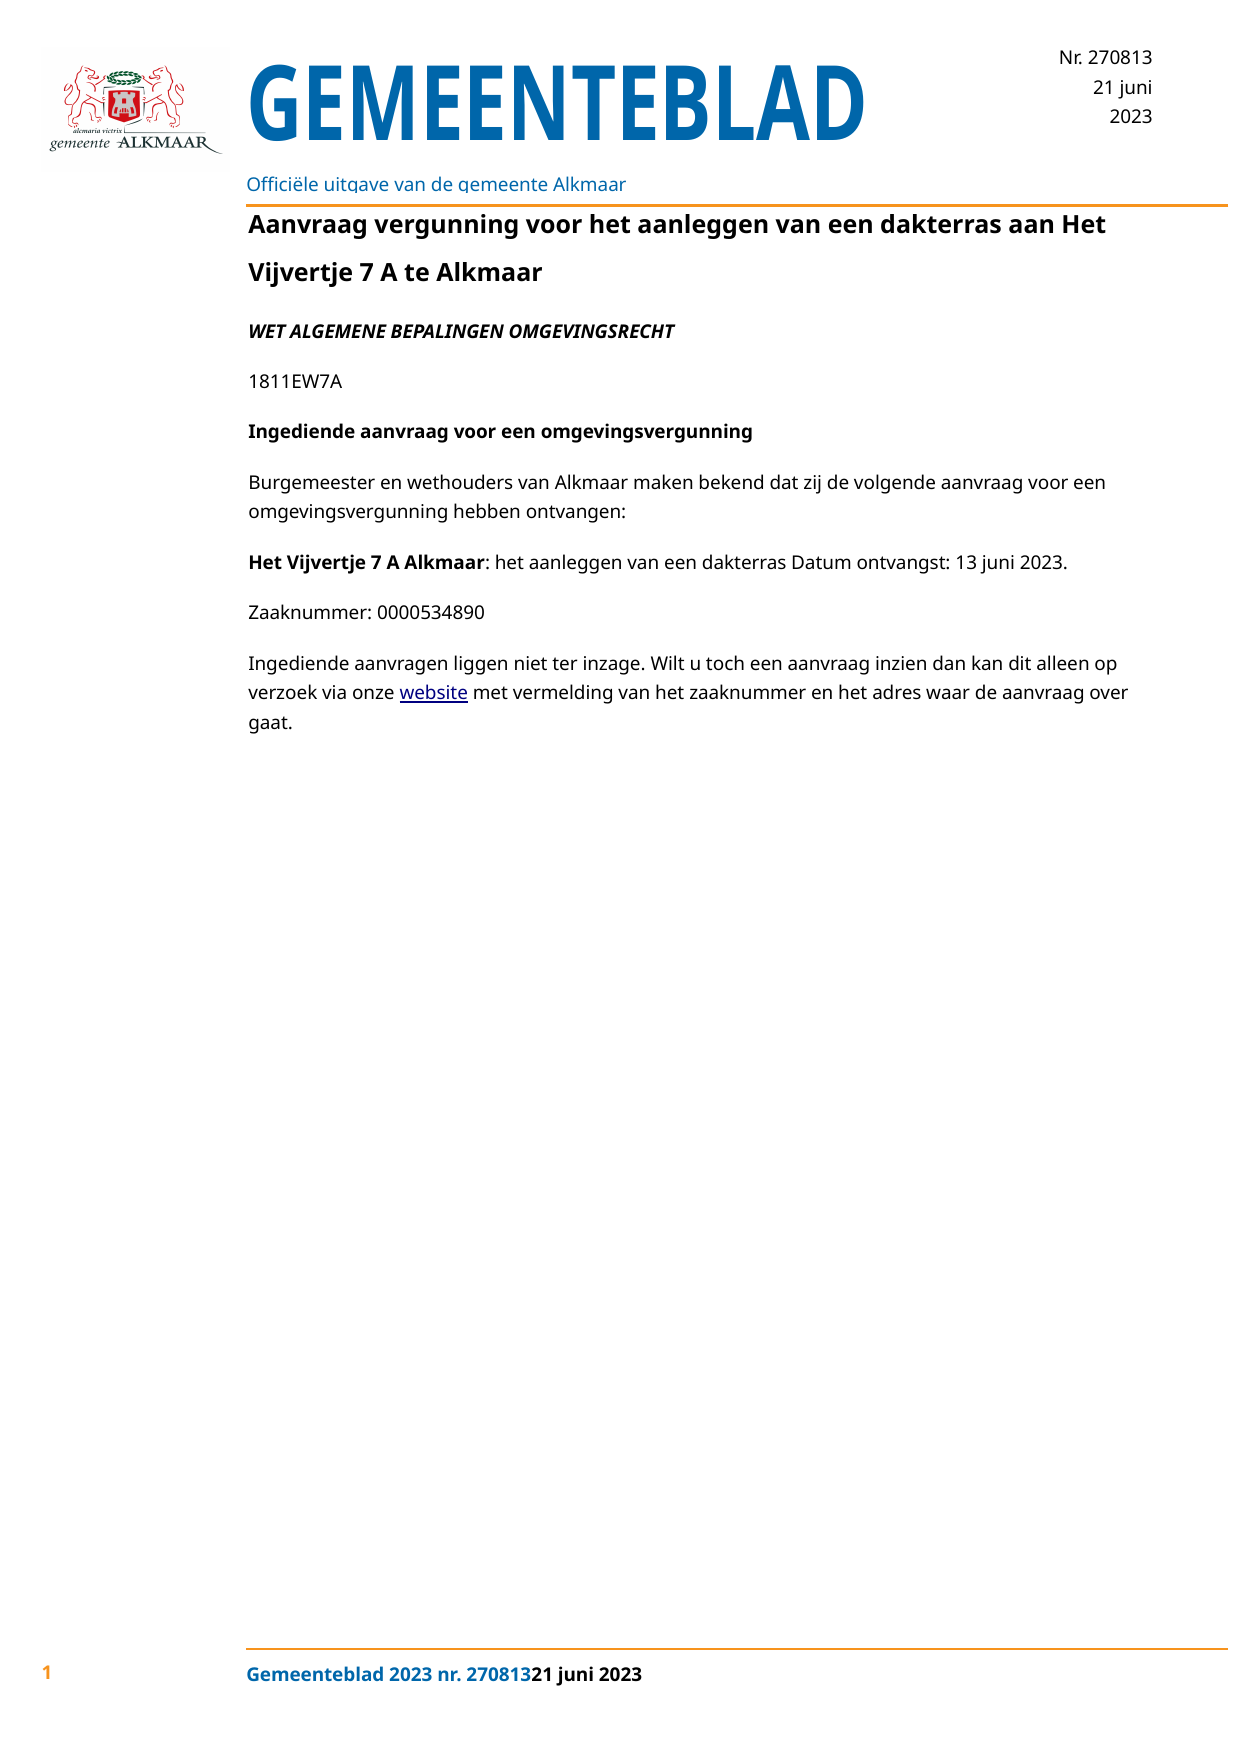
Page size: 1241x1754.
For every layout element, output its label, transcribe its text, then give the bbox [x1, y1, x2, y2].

picture [41, 47, 231, 172]
text WET ALGEMENE BEPALINGEN OMGEVINGSRECHT [248, 318, 1152, 344]
text Aanvraag vergunning voor het aanleggen van een dakterras aan Het Vijvertje 7 A te Alkmaar [248, 207, 1152, 288]
text Burgemeester en wethouders van Alkmaar maken bekend dat zij de volgende aanvraag voor een omgevingsvergunning hebben ontvangen: [248, 469, 1152, 524]
text Ingediende aanvragen liggen niet ter inzage. Wilt u toch een aanvraag inzien dan kan dit alleen op verzoek via onze website met vermelding van het zaaknummer en het adres waar de aanvraag over gaat. [248, 650, 1152, 735]
text Het Vijvertje 7 A Alkmaar: het aanleggen van een dakterras Datum ontvangst: 13 juni 2023. [248, 549, 1152, 575]
text Zaaknummer: 0000534890 [248, 599, 1152, 625]
text Ingediende aanvraag voor een omgevingsvergunning [248, 419, 1152, 444]
text 1811EW7A [248, 368, 1152, 394]
